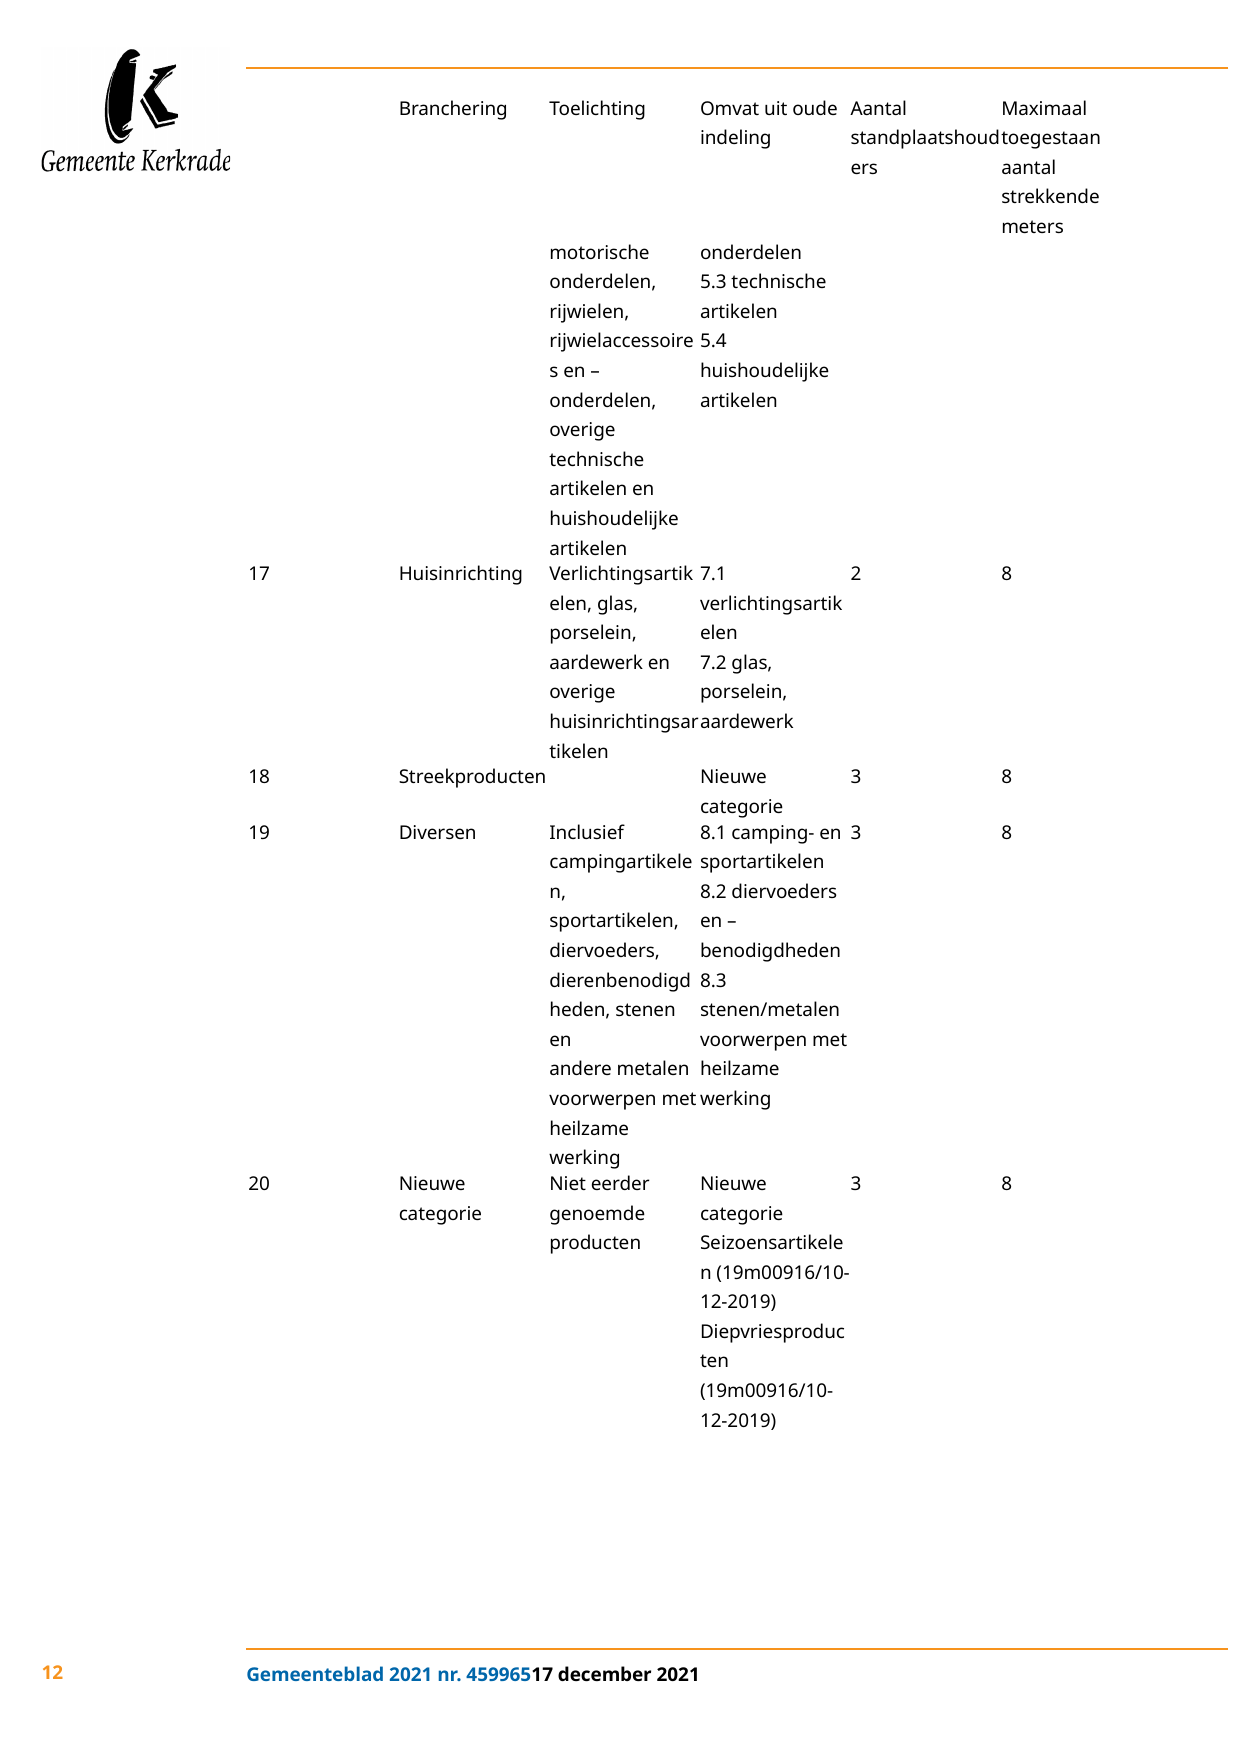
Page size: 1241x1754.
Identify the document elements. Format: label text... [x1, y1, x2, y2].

table_cell Huisinrichting [399, 560, 549, 764]
table_cell 7.1 verlichtingsartikelen 7.2 glas, porselein, aardewerk [700, 560, 850, 764]
table_cell 8.1 camping- en sportartikelen 8.2 diervoeders en –benodigdheden 8.3 stenen/metalen voorwerpen met heilzame werking [700, 819, 850, 1170]
table_cell 8 [1001, 560, 1152, 764]
table_cell motorische onderdelen, rijwielen, rijwielaccessoires en –onderdelen, overige technische artikelen en huishoudelijke artikelen [549, 239, 700, 560]
table_cell Nieuwe categorie [399, 1170, 549, 1432]
table_header Branchering [399, 95, 549, 239]
table_cell 3 [850, 819, 1001, 1170]
table_cell [248, 239, 398, 560]
table_header Toelichting [549, 95, 700, 239]
table_cell Nieuwe categorie Seizoensartikelen (19m00916/10-12-2019) Diepvriesproducten (19m00916/10-12-2019) [700, 1170, 850, 1432]
table_header Aantal standplaatshouders [850, 95, 1001, 239]
table_cell Diversen [399, 819, 549, 1170]
table_cell [549, 764, 700, 819]
table_cell onderdelen 5.3 technische artikelen 5.4 huishoudelijke artikelen [700, 239, 850, 560]
table_cell Niet eerder genoemde producten [549, 1170, 700, 1432]
table_header [248, 95, 398, 239]
table_cell 20 [248, 1170, 398, 1432]
table_cell 18 [248, 764, 398, 819]
table_cell Inclusief campingartikelen, sportartikelen, diervoeders, dierenbenodigdheden, stenen en andere metalen voorwerpen met heilzame werking [549, 819, 700, 1170]
table_cell 3 [850, 764, 1001, 819]
table_cell Nieuwe categorie [700, 764, 850, 819]
picture [41, 47, 231, 172]
table_cell [850, 239, 1001, 560]
table_header Maximaal toegestaan aantal strekkende meters [1001, 95, 1152, 239]
table_cell Streekproducten [399, 764, 549, 819]
table_cell 19 [248, 819, 398, 1170]
table_cell 8 [1001, 1170, 1152, 1432]
table_cell 8 [1001, 764, 1152, 819]
table_cell 17 [248, 560, 398, 764]
table_cell [399, 239, 549, 560]
table_cell Verlichtingsartikelen, glas, porselein, aardewerk en overige huisinrichtingsartikelen [549, 560, 700, 764]
table_cell 8 [1001, 819, 1152, 1170]
table_cell [1001, 239, 1152, 560]
table_cell 2 [850, 560, 1001, 764]
table_cell 3 [850, 1170, 1001, 1432]
table_header Omvat uit oude indeling [700, 95, 850, 239]
